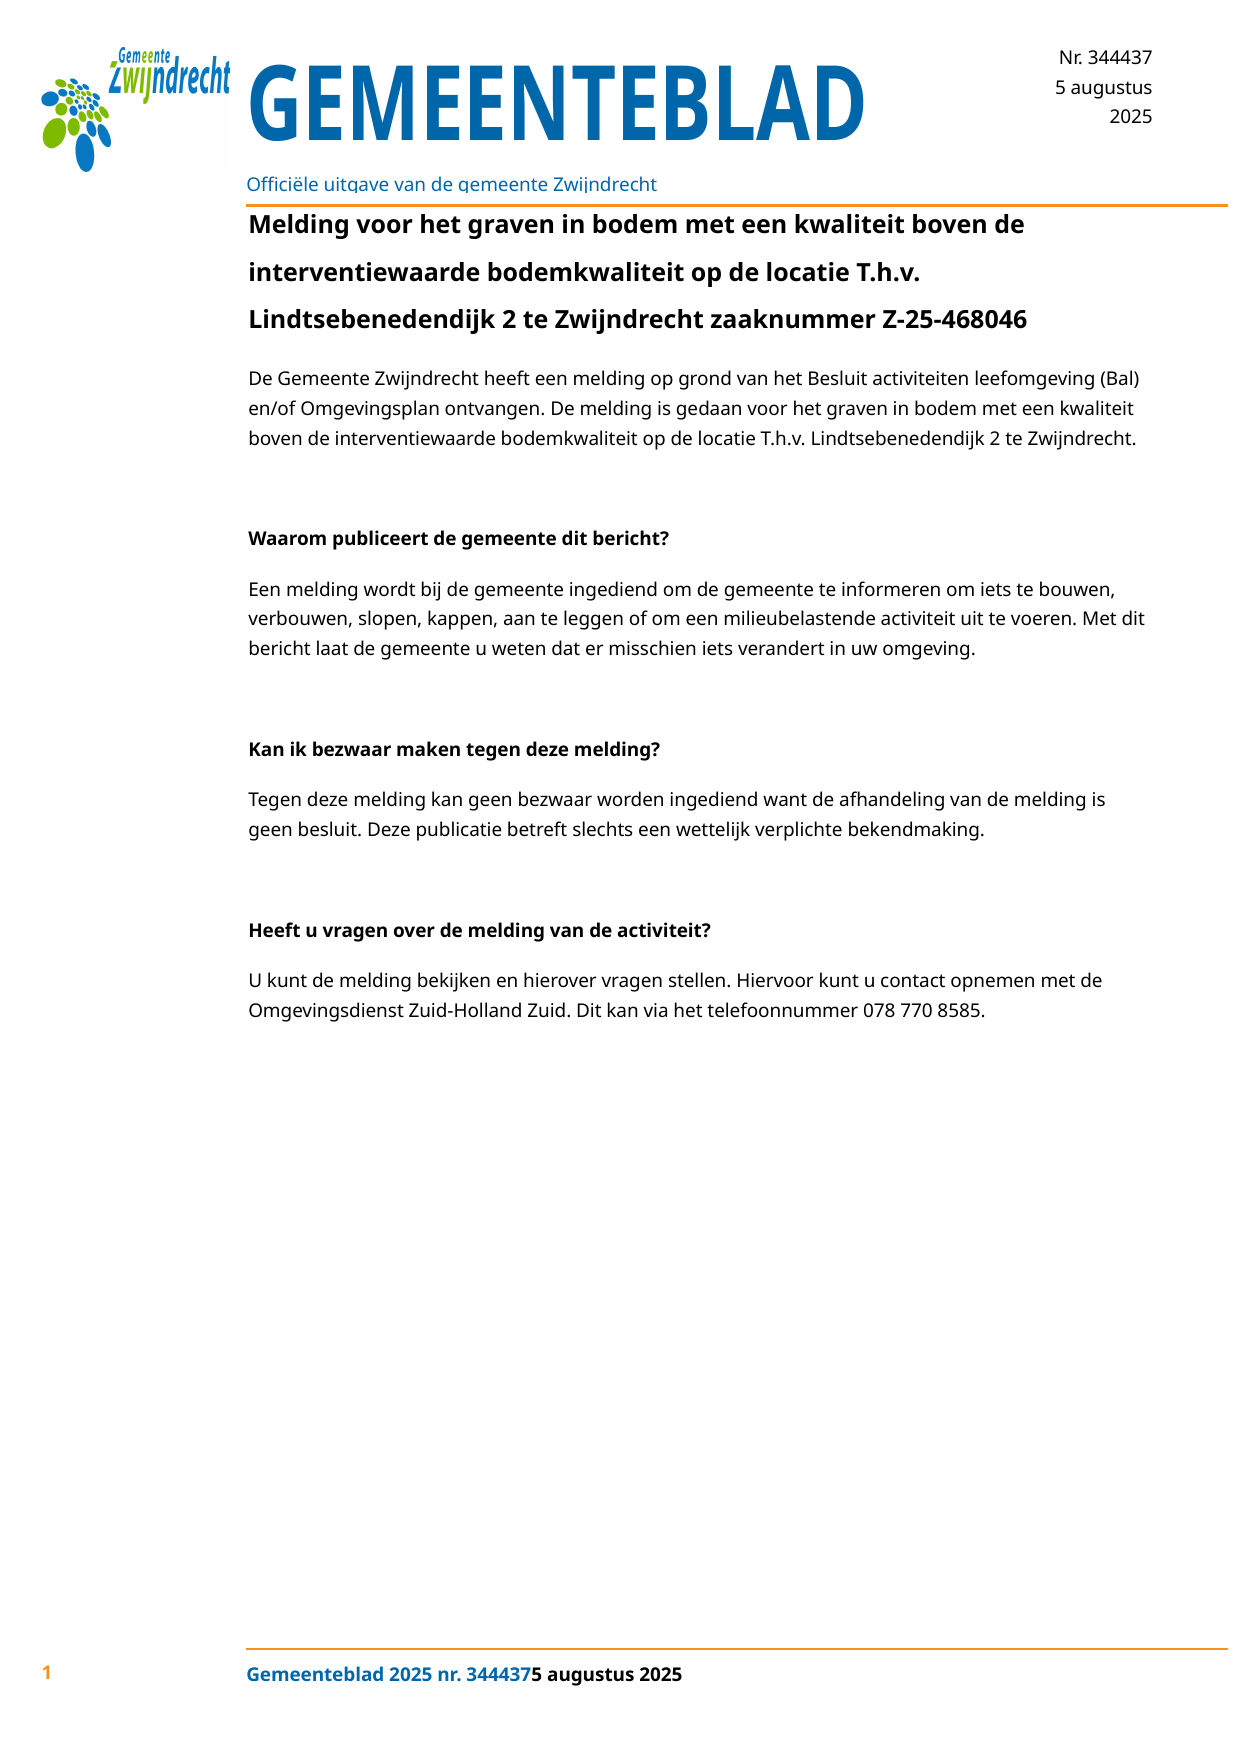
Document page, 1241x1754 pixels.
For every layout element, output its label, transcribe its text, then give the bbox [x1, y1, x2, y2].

text Melding voor het graven in bodem met een kwaliteit boven de interventiewaarde bodemkwaliteit op de locatie T.h.v. Lindtsebenedendijk 2 te Zwijndrecht zaaknummer Z-25-468046 [248, 207, 1152, 336]
text U kunt de melding bekijken en hierover vragen stellen. Hiervoor kunt u contact opnemen met de Omgevingsdienst Zuid-Holland Zuid. Dit kan via het telefoonnummer 078 770 8585. [248, 967, 1152, 1022]
text Kan ik bezwaar maken tegen deze melding? [248, 736, 1152, 762]
text De Gemeente Zwijndrecht heeft een melding op grond van het Besluit activiteiten leefomgeving (Bal) en/of Omgevingsplan ontvangen. De melding is gedaan voor het graven in bodem met een kwaliteit boven de interventiewaarde bodemkwaliteit op de locatie T.h.v. Lindtsebenedendijk 2 te Zwijndrecht. [248, 366, 1152, 450]
text Heeft u vragen over de melding van de activiteit? [248, 917, 1152, 942]
text Tegen deze melding kan geen bezwaar worden ingediend want de afhandeling van de melding is geen besluit. Deze publicatie betreft slechts een wettelijk verplichte bekendmaking. [248, 786, 1152, 842]
text Een melding wordt bij de gemeente ingediend om de gemeente te informeren om iets te bouwen, verbouwen, slopen, kappen, aan te leggen of om een milieubelastende activiteit uit te voeren. Met dit bericht laat de gemeente u weten dat er misschien iets verandert in uw omgeving. [248, 576, 1152, 661]
text Waarom publiceert de gemeente dit bericht? [248, 526, 1152, 551]
picture [41, 47, 231, 172]
